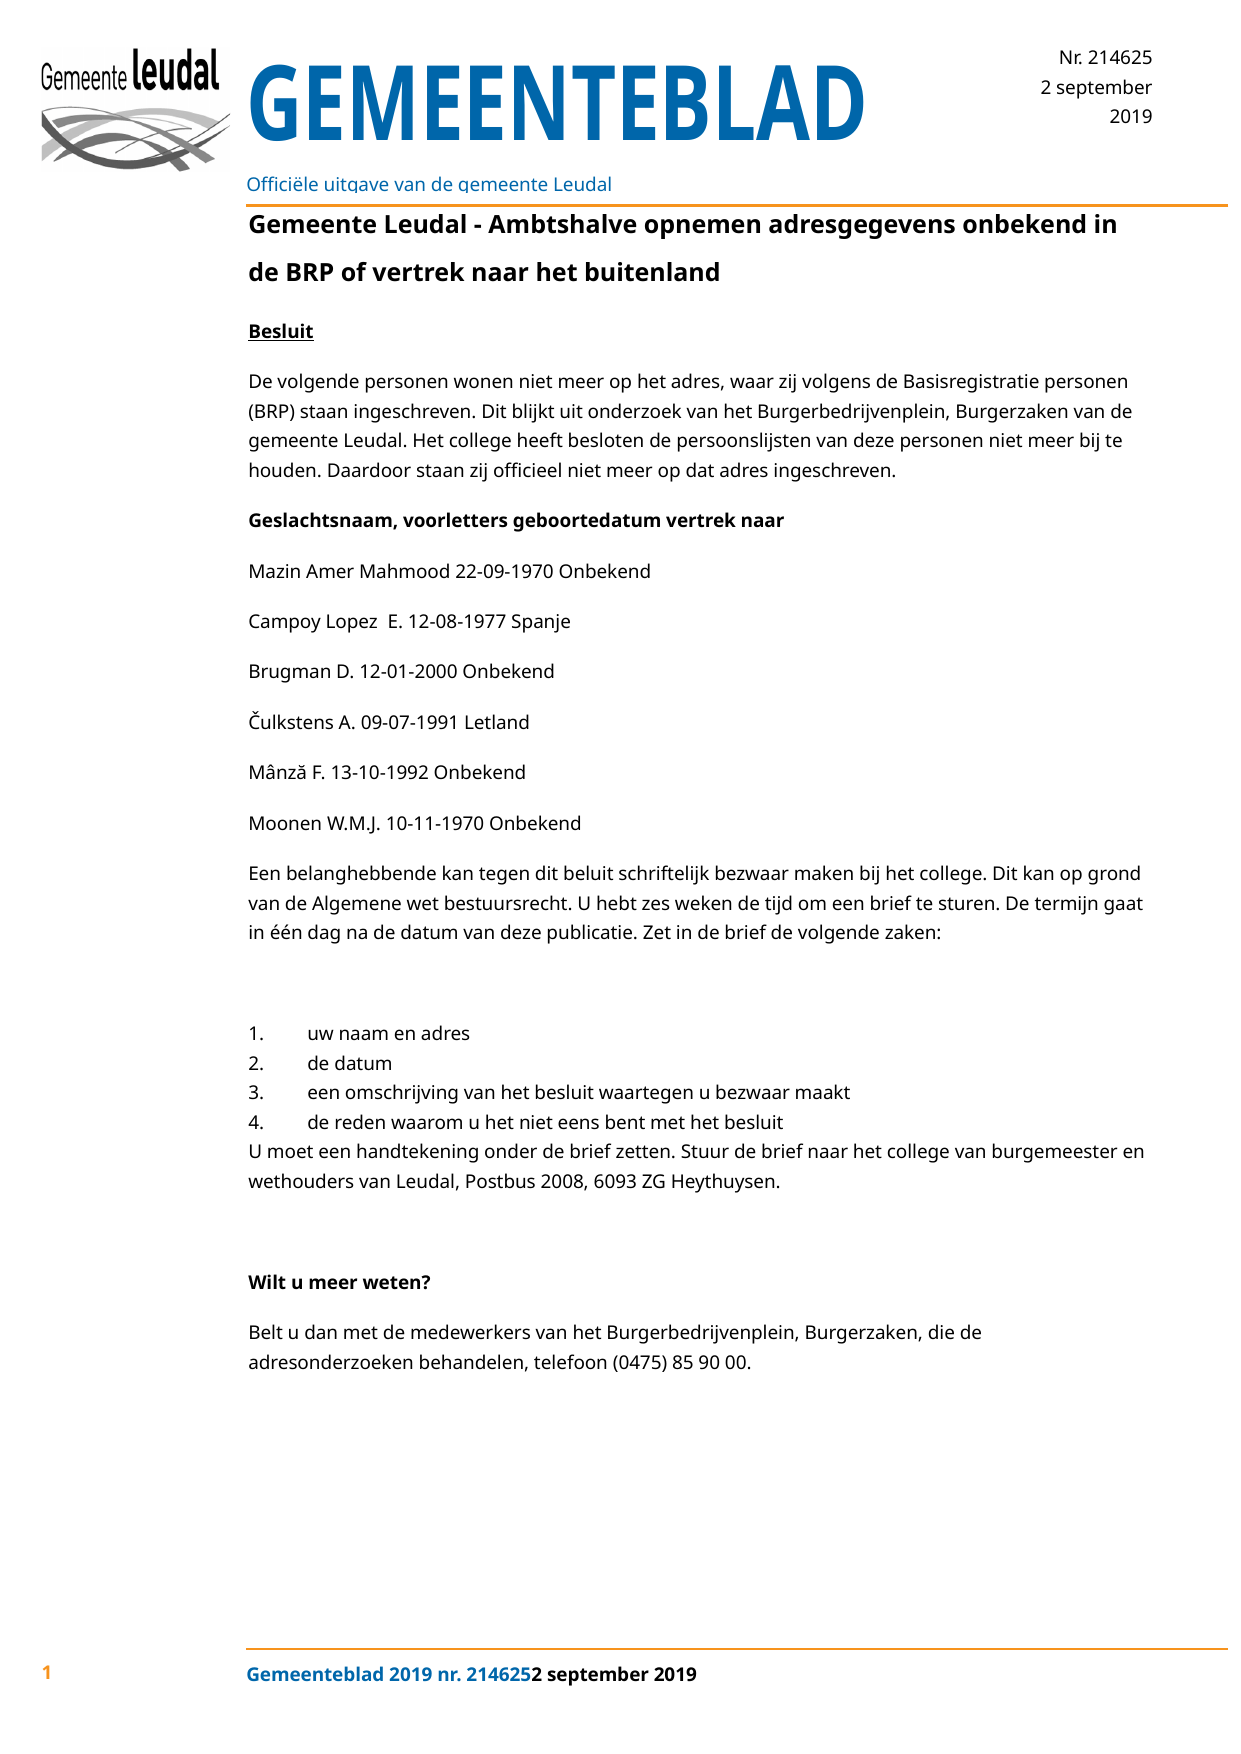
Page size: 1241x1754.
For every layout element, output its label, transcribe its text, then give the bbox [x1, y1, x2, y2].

list de reden waarom u het niet eens bent met het besluit [248, 1109, 1152, 1135]
text Mânză F. 13-10-1992 Onbekend [248, 759, 1152, 785]
text De volgende personen wonen niet meer op het adres, waar zij volgens de Basisregistratie personen (BRP) staan ingeschreven. Dit blijkt uit onderzoek van het Burgerbedrijvenplein, Burgerzaken van de gemeente Leudal. Het college heeft besloten de persoonslijsten van deze personen niet meer bij te houden. Daardoor staan zij officieel niet meer op dat adres ingeschreven. [248, 368, 1152, 483]
text Moonen W.M.J. 10-11-1970 Onbekend [248, 810, 1152, 836]
list uw naam en adres [248, 1020, 1152, 1046]
list een omschrijving van het besluit waartegen u bezwaar maakt [248, 1079, 1152, 1105]
text Besluit [248, 318, 1152, 344]
text Een belanghebbende kan tegen dit beluit schriftelijk bezwaar maken bij het college. Dit kan op grond van de Algemene wet bestuursrecht. U hebt zes weken de tijd om een brief te sturen. De termijn gaat in één dag na de datum van deze publicatie. Zet in de brief de volgende zaken: [248, 860, 1152, 945]
text Geslachtsnaam, voorletters geboortedatum vertrek naar [248, 507, 1152, 533]
text Mazin Amer Mahmood 22-09-1970 Onbekend [248, 558, 1152, 584]
text Campoy Lopez E. 12-08-1977 Spanje [248, 608, 1152, 634]
list de datum [248, 1050, 1152, 1076]
text Brugman D. 12-01-2000 Onbekend [248, 659, 1152, 684]
text U moet een handtekening onder de brief zetten. Stuur de brief naar het college van burgemeester en wethouders van Leudal, Postbus 2008, 6093 ZG Heythuysen. [248, 1139, 1152, 1194]
text Čulkstens A. 09-07-1991 Letland [248, 709, 1152, 735]
text Wilt u meer weten? [248, 1269, 1152, 1295]
text Belt u dan met de medewerkers van het Burgerbedrijvenplein, Burgerzaken, die de adresonderzoeken behandelen, telefoon (0475) 85 90 00. [248, 1319, 1152, 1375]
text Gemeente Leudal - Ambtshalve opnemen adresgegevens onbekend in de BRP of vertrek naar het buitenland [248, 207, 1152, 288]
picture [41, 47, 231, 172]
